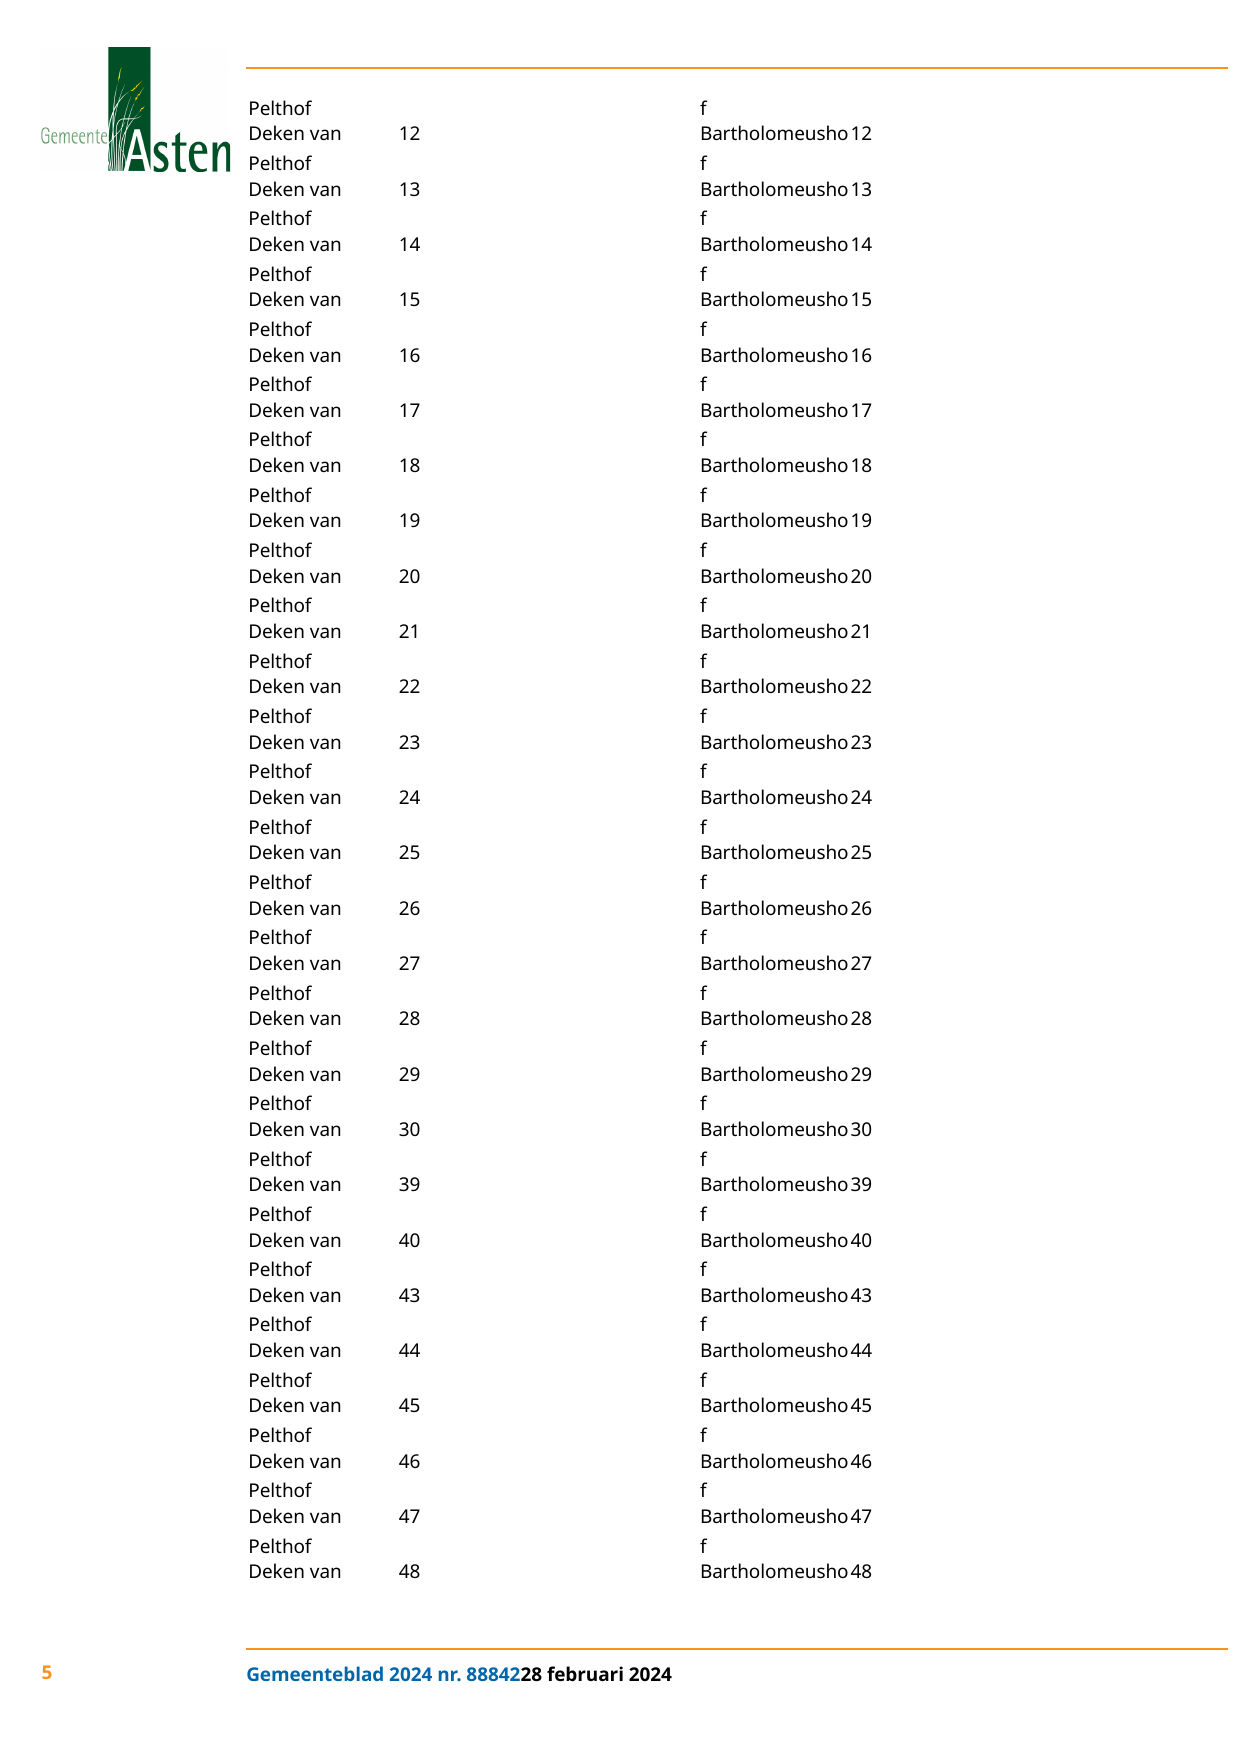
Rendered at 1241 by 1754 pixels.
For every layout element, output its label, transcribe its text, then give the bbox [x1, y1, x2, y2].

table_cell 28 [850, 1006, 1001, 1061]
table_cell Deken van Pelthof [248, 1006, 398, 1061]
table_cell [399, 95, 549, 121]
table_cell Deken van Pelthof [248, 397, 398, 452]
table_cell 20 [399, 563, 549, 618]
table_cell 47 [850, 1503, 1001, 1559]
table_cell Deken van Pelthof [248, 563, 398, 618]
table_cell [1001, 618, 1152, 674]
table_cell [549, 231, 700, 286]
table_cell Bartholomeushof [700, 1171, 850, 1227]
table_cell [1001, 895, 1152, 950]
table_cell [549, 95, 700, 121]
table_cell [549, 1282, 700, 1337]
table_cell [1001, 1503, 1152, 1559]
table_cell 27 [850, 950, 1001, 1006]
table_cell 46 [850, 1448, 1001, 1503]
table_cell [549, 1448, 700, 1503]
table_cell Bartholomeushof [700, 840, 850, 895]
table_cell Deken van Pelthof [248, 1061, 398, 1116]
table_cell 16 [399, 342, 549, 397]
table_cell [1001, 1559, 1152, 1584]
table_cell 12 [850, 121, 1001, 176]
table_cell [1001, 508, 1152, 563]
table_cell 25 [850, 840, 1001, 895]
table_cell Deken van Pelthof [248, 1282, 398, 1337]
table_cell Bartholomeushof [700, 121, 850, 176]
table_cell Deken van Pelthof [248, 729, 398, 784]
table_cell Deken van Pelthof [248, 508, 398, 563]
table_cell [549, 1503, 700, 1559]
table_cell Deken van Pelthof [248, 1116, 398, 1171]
table_cell [1001, 231, 1152, 286]
table_cell Bartholomeushof [700, 784, 850, 839]
table_cell 18 [399, 453, 549, 508]
table_cell Deken van Pelthof [248, 674, 398, 729]
table_cell [1001, 453, 1152, 508]
table_cell [1001, 563, 1152, 618]
table_cell Deken van Pelthof [248, 1448, 398, 1503]
table_cell Pelthof [248, 95, 398, 121]
table_cell 24 [850, 784, 1001, 839]
table_cell 15 [399, 286, 549, 342]
table_cell Deken van Pelthof [248, 176, 398, 231]
table_cell Bartholomeushof [700, 1448, 850, 1503]
table_cell Deken van Pelthof [248, 895, 398, 950]
table_cell Deken van Pelthof [248, 784, 398, 839]
table_cell 19 [850, 508, 1001, 563]
table_cell Bartholomeushof [700, 950, 850, 1006]
table_cell Bartholomeushof [700, 1061, 850, 1116]
table_cell 15 [850, 286, 1001, 342]
table_cell Deken van Pelthof [248, 286, 398, 342]
table_cell Deken van Pelthof [248, 618, 398, 674]
table_cell [549, 674, 700, 729]
table_cell 17 [850, 397, 1001, 452]
table_cell [549, 1171, 700, 1227]
table_cell Bartholomeushof [700, 563, 850, 618]
table_cell 40 [850, 1227, 1001, 1282]
table_cell Deken van [248, 1559, 398, 1584]
table_cell 18 [850, 453, 1001, 508]
table_cell [549, 950, 700, 1006]
table_cell 25 [399, 840, 549, 895]
table_cell Deken van Pelthof [248, 121, 398, 176]
table_cell f [700, 95, 850, 121]
table_cell [549, 1116, 700, 1171]
table_cell Deken van Pelthof [248, 1503, 398, 1559]
table_cell [1001, 729, 1152, 784]
table_cell 17 [399, 397, 549, 452]
table_cell 30 [850, 1116, 1001, 1171]
table_cell Bartholomeushof [700, 1006, 850, 1061]
table_cell Bartholomeushof [700, 1338, 850, 1393]
table_cell Deken van Pelthof [248, 950, 398, 1006]
table_cell [549, 342, 700, 397]
table_cell [549, 618, 700, 674]
table_cell [549, 729, 700, 784]
table_cell [1001, 1171, 1152, 1227]
table_cell Deken van Pelthof [248, 453, 398, 508]
table_cell [850, 95, 1001, 121]
table_cell 14 [399, 231, 549, 286]
table_cell [549, 840, 700, 895]
table_cell 14 [850, 231, 1001, 286]
table_cell [1001, 121, 1152, 176]
table_cell [1001, 95, 1152, 121]
table_cell [549, 121, 700, 176]
table_cell Deken van Pelthof [248, 1171, 398, 1227]
table_cell [549, 1006, 700, 1061]
table_cell Deken van Pelthof [248, 1393, 398, 1448]
table_cell 39 [399, 1171, 549, 1227]
table_cell 23 [850, 729, 1001, 784]
table_cell Bartholomeushof [700, 1393, 850, 1448]
table_cell Bartholomeushof [700, 176, 850, 231]
table_cell 39 [850, 1171, 1001, 1227]
table_cell Deken van Pelthof [248, 342, 398, 397]
table_cell Bartholomeushof [700, 453, 850, 508]
table_cell [1001, 1227, 1152, 1282]
table_cell 45 [850, 1393, 1001, 1448]
table_cell Deken van Pelthof [248, 1227, 398, 1282]
table_cell [549, 286, 700, 342]
table_cell [1001, 176, 1152, 231]
table_cell 43 [850, 1282, 1001, 1337]
table_cell 26 [399, 895, 549, 950]
table_cell Deken van Pelthof [248, 231, 398, 286]
table_cell 27 [399, 950, 549, 1006]
table_cell [1001, 397, 1152, 452]
table_cell [549, 1338, 700, 1393]
table_cell [549, 563, 700, 618]
table_cell [549, 784, 700, 839]
table_cell [1001, 840, 1152, 895]
table_cell [549, 895, 700, 950]
table_cell 47 [399, 1503, 549, 1559]
table_cell Deken van Pelthof [248, 1338, 398, 1393]
table_cell [549, 1559, 700, 1584]
table_cell Bartholomeushof [700, 618, 850, 674]
table_cell Bartholomeushof [700, 1116, 850, 1171]
table_cell Bartholomeushof [700, 342, 850, 397]
table_cell [1001, 784, 1152, 839]
table_cell 48 [399, 1559, 549, 1584]
table_cell 30 [399, 1116, 549, 1171]
table_cell 22 [399, 674, 549, 729]
table_cell [549, 453, 700, 508]
table_cell 12 [399, 121, 549, 176]
table_cell [1001, 1393, 1152, 1448]
table_cell Bartholomeushof [700, 286, 850, 342]
table_cell 48 [850, 1559, 1001, 1584]
table_cell 29 [850, 1061, 1001, 1116]
table_cell Bartholomeushof [700, 674, 850, 729]
table_cell 29 [399, 1061, 549, 1116]
table_cell Bartholomeushof [700, 895, 850, 950]
table_cell Bartholomeushof [700, 231, 850, 286]
table_cell 21 [850, 618, 1001, 674]
table_cell Bartholomeusho [700, 1559, 850, 1584]
table_cell 44 [399, 1338, 549, 1393]
table_cell 20 [850, 563, 1001, 618]
table_cell Bartholomeushof [700, 397, 850, 452]
table_cell Deken van Pelthof [248, 840, 398, 895]
table_cell [1001, 1061, 1152, 1116]
table_cell [1001, 674, 1152, 729]
table_cell 13 [399, 176, 549, 231]
table_cell [1001, 950, 1152, 1006]
table_cell Bartholomeushof [700, 1282, 850, 1337]
table_cell Bartholomeushof [700, 508, 850, 563]
table_cell 19 [399, 508, 549, 563]
table_cell [549, 397, 700, 452]
table_cell 22 [850, 674, 1001, 729]
table_cell [549, 1227, 700, 1282]
table_cell Bartholomeushof [700, 1503, 850, 1559]
table_cell 40 [399, 1227, 549, 1282]
table_cell 23 [399, 729, 549, 784]
table_cell [549, 508, 700, 563]
table_cell 21 [399, 618, 549, 674]
table_cell 24 [399, 784, 549, 839]
table_cell Bartholomeushof [700, 729, 850, 784]
table_cell 46 [399, 1448, 549, 1503]
table_cell [549, 176, 700, 231]
table_cell 43 [399, 1282, 549, 1337]
table_cell 16 [850, 342, 1001, 397]
table_cell [1001, 1116, 1152, 1171]
table_cell [1001, 342, 1152, 397]
table_cell [1001, 286, 1152, 342]
table_cell [1001, 1282, 1152, 1337]
table_cell [549, 1061, 700, 1116]
table_cell 28 [399, 1006, 549, 1061]
table_cell 13 [850, 176, 1001, 231]
table_cell [1001, 1448, 1152, 1503]
table_cell [549, 1393, 700, 1448]
table_cell 26 [850, 895, 1001, 950]
table_cell [1001, 1338, 1152, 1393]
table_cell Bartholomeushof [700, 1227, 850, 1282]
picture [41, 47, 231, 172]
table_cell 45 [399, 1393, 549, 1448]
table_cell 44 [850, 1338, 1001, 1393]
table_cell [1001, 1006, 1152, 1061]
